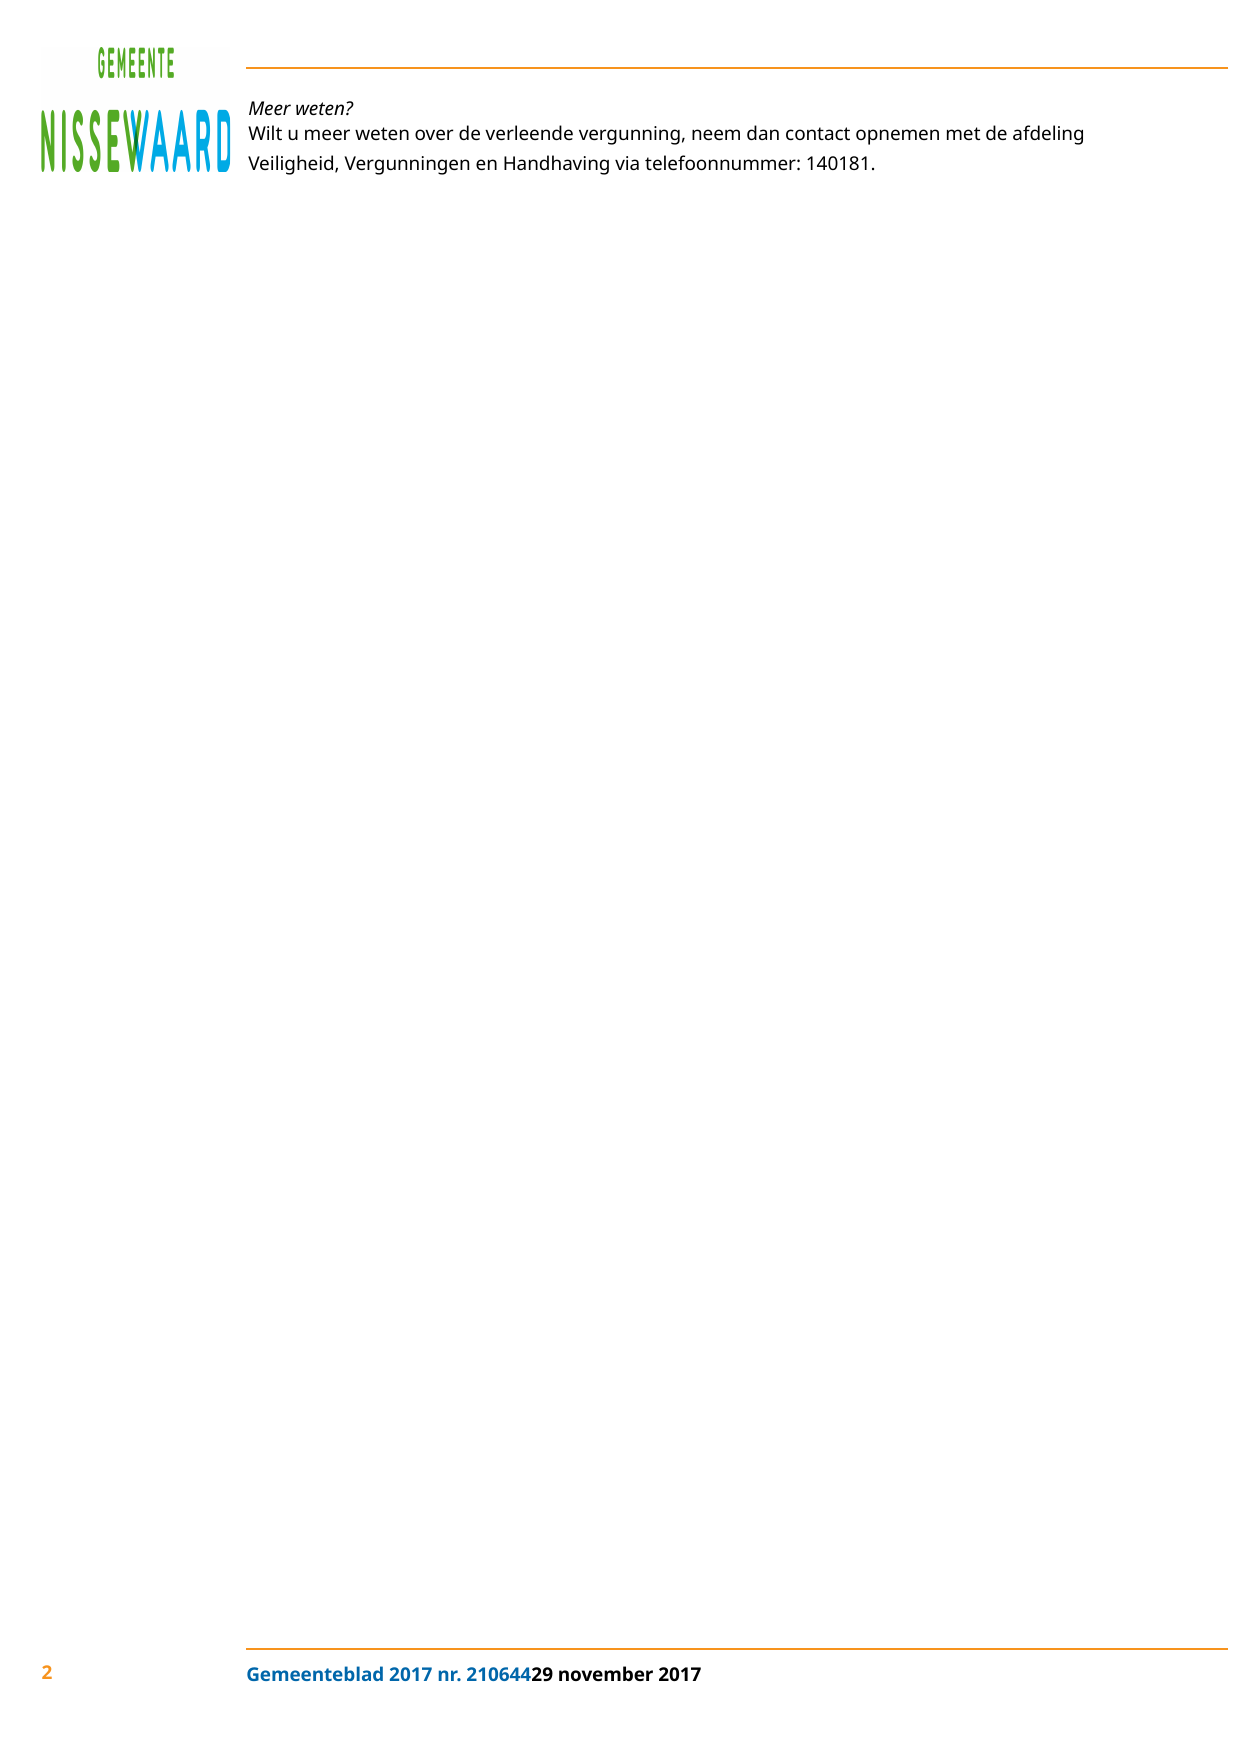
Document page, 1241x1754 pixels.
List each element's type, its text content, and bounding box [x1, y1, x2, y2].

picture [200, 151, 206, 172]
text Meer weten? [248, 95, 1152, 121]
picture [176, 157, 187, 172]
text Wilt u meer weten over de verleende vergunning, neem dan contact opnemen met de afdeling Veiligheid, Vergunningen en Handhaving via telefoonnummer: 140181. [248, 121, 1152, 176]
picture [201, 122, 206, 138]
picture [222, 122, 227, 160]
picture [154, 157, 165, 172]
picture [41, 47, 231, 172]
